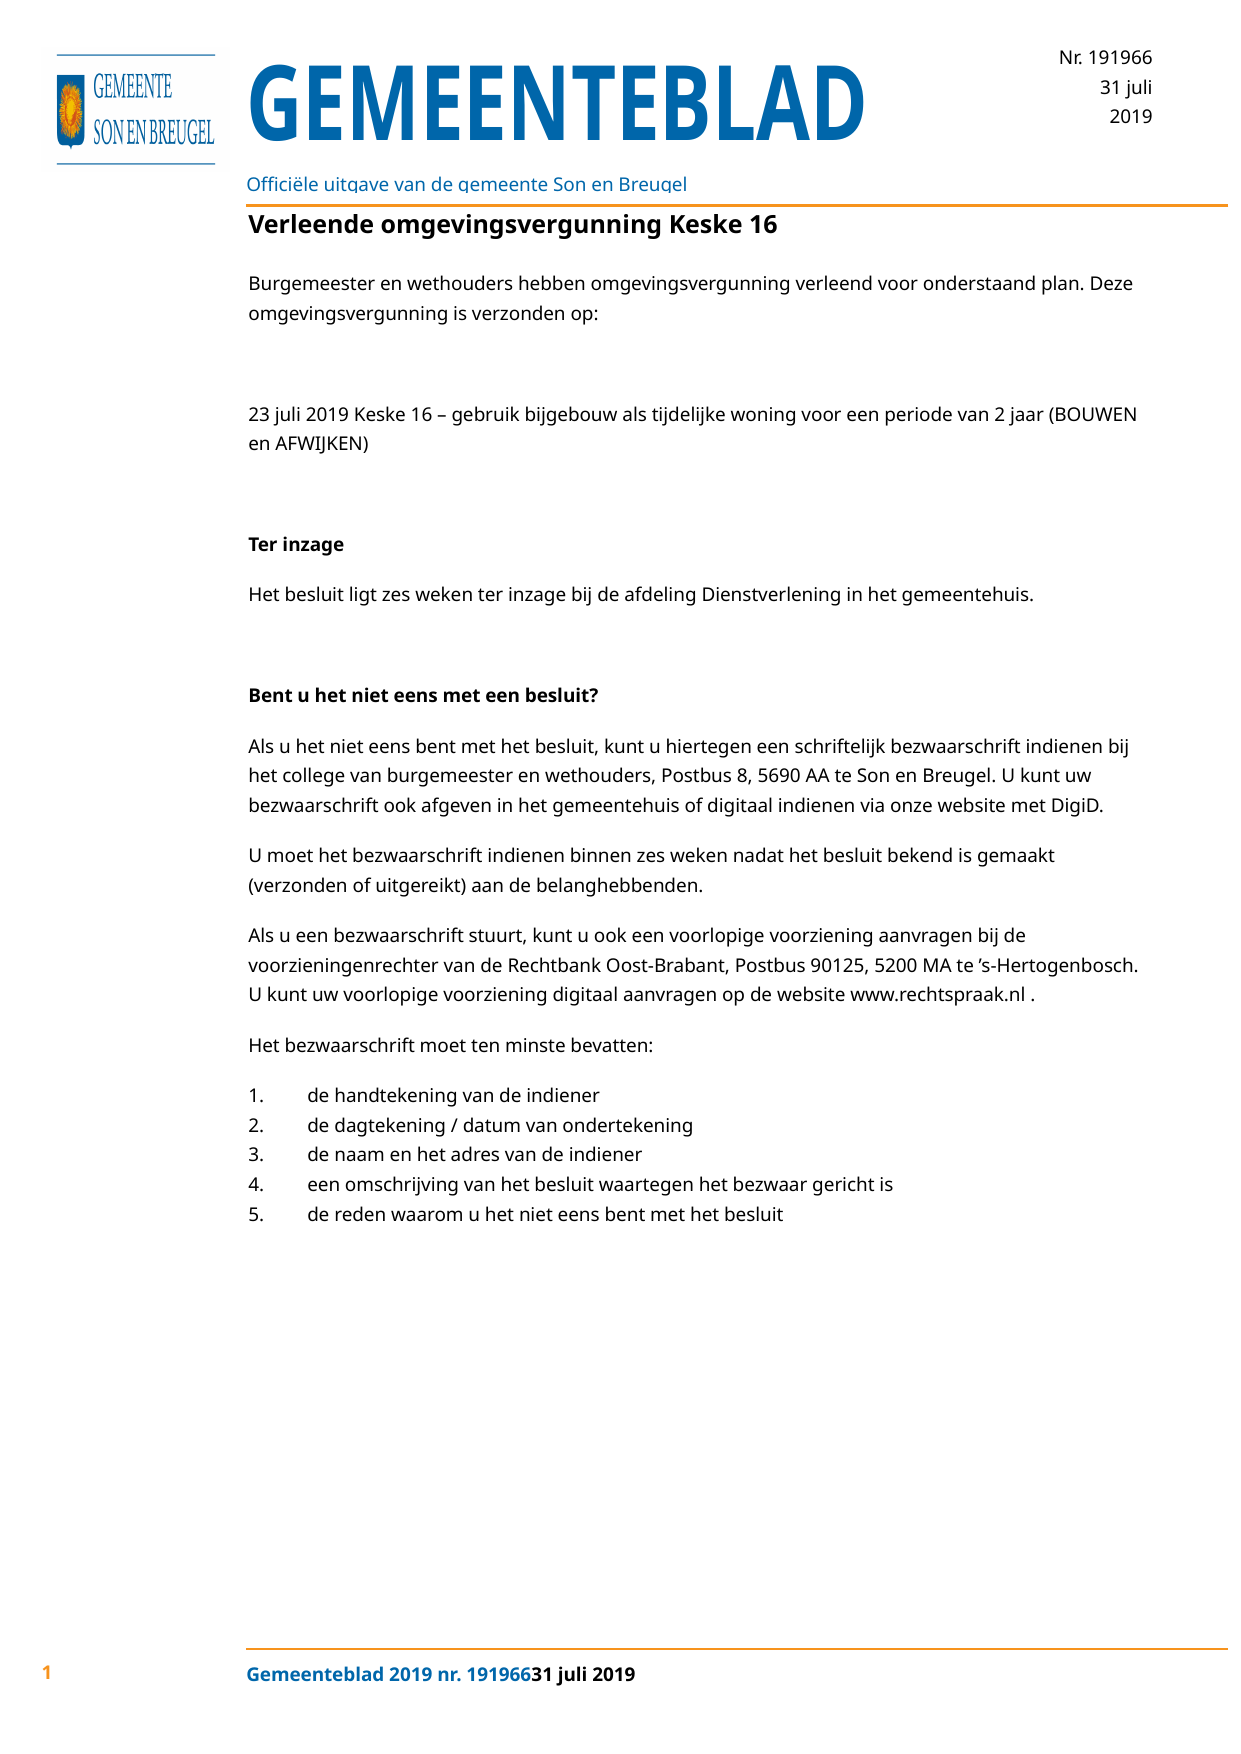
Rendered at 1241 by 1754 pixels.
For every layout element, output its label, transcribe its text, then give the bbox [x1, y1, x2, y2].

text Verleende omgevingsvergunning Keske 16 [248, 207, 1152, 241]
text U moet het bezwaarschrift indienen binnen zes weken nadat het besluit bekend is gemaakt (verzonden of uitgereikt) aan de belanghebbenden. [248, 842, 1152, 898]
text Het bezwaarschrift moet ten minste bevatten: [248, 1032, 1152, 1058]
text Het besluit ligt zes weken ter inzage bij de afdeling Dienstverlening in het gemeentehuis. [248, 582, 1152, 607]
list de naam en het adres van de indiener [248, 1142, 1152, 1167]
list de dagtekening / datum van ondertekening [248, 1112, 1152, 1138]
list een omschrijving van het besluit waartegen het bezwaar gericht is [248, 1171, 1152, 1197]
text Ter inzage [248, 531, 1152, 557]
text Als u een bezwaarschrift stuurt, kunt u ook een voorlopige voorziening aanvragen bij de voorzieningenrechter van de Rechtbank Oost-Brabant, Postbus 90125, 5200 MA te ’s-Hertogenbosch. U kunt uw voorlopige voorziening digitaal aanvragen op de website www.rechtspraak.nl . [248, 922, 1152, 1007]
list de handtekening van de indiener [248, 1082, 1152, 1108]
text Bent u het niet eens met een besluit? [248, 682, 1152, 708]
list de reden waarom u het niet eens bent met het besluit [248, 1201, 1152, 1226]
picture [41, 47, 231, 172]
text Als u het niet eens bent met het besluit, kunt u hiertegen een schriftelijk bezwaarschrift indienen bij het college van burgemeester en wethouders, Postbus 8, 5690 AA te Son en Breugel. U kunt uw bezwaarschrift ook afgeven in het gemeentehuis of digitaal indienen via onze website met DigiD. [248, 733, 1152, 818]
text 23 juli 2019 Keske 16 – gebruik bijgebouw als tijdelijke woning voor een periode van 2 jaar (BOUWEN en AFWIJKEN) [248, 401, 1152, 456]
text Burgemeester en wethouders hebben omgevingsvergunning verleend voor onderstaand plan. Deze omgevingsvergunning is verzonden op: [248, 270, 1152, 326]
